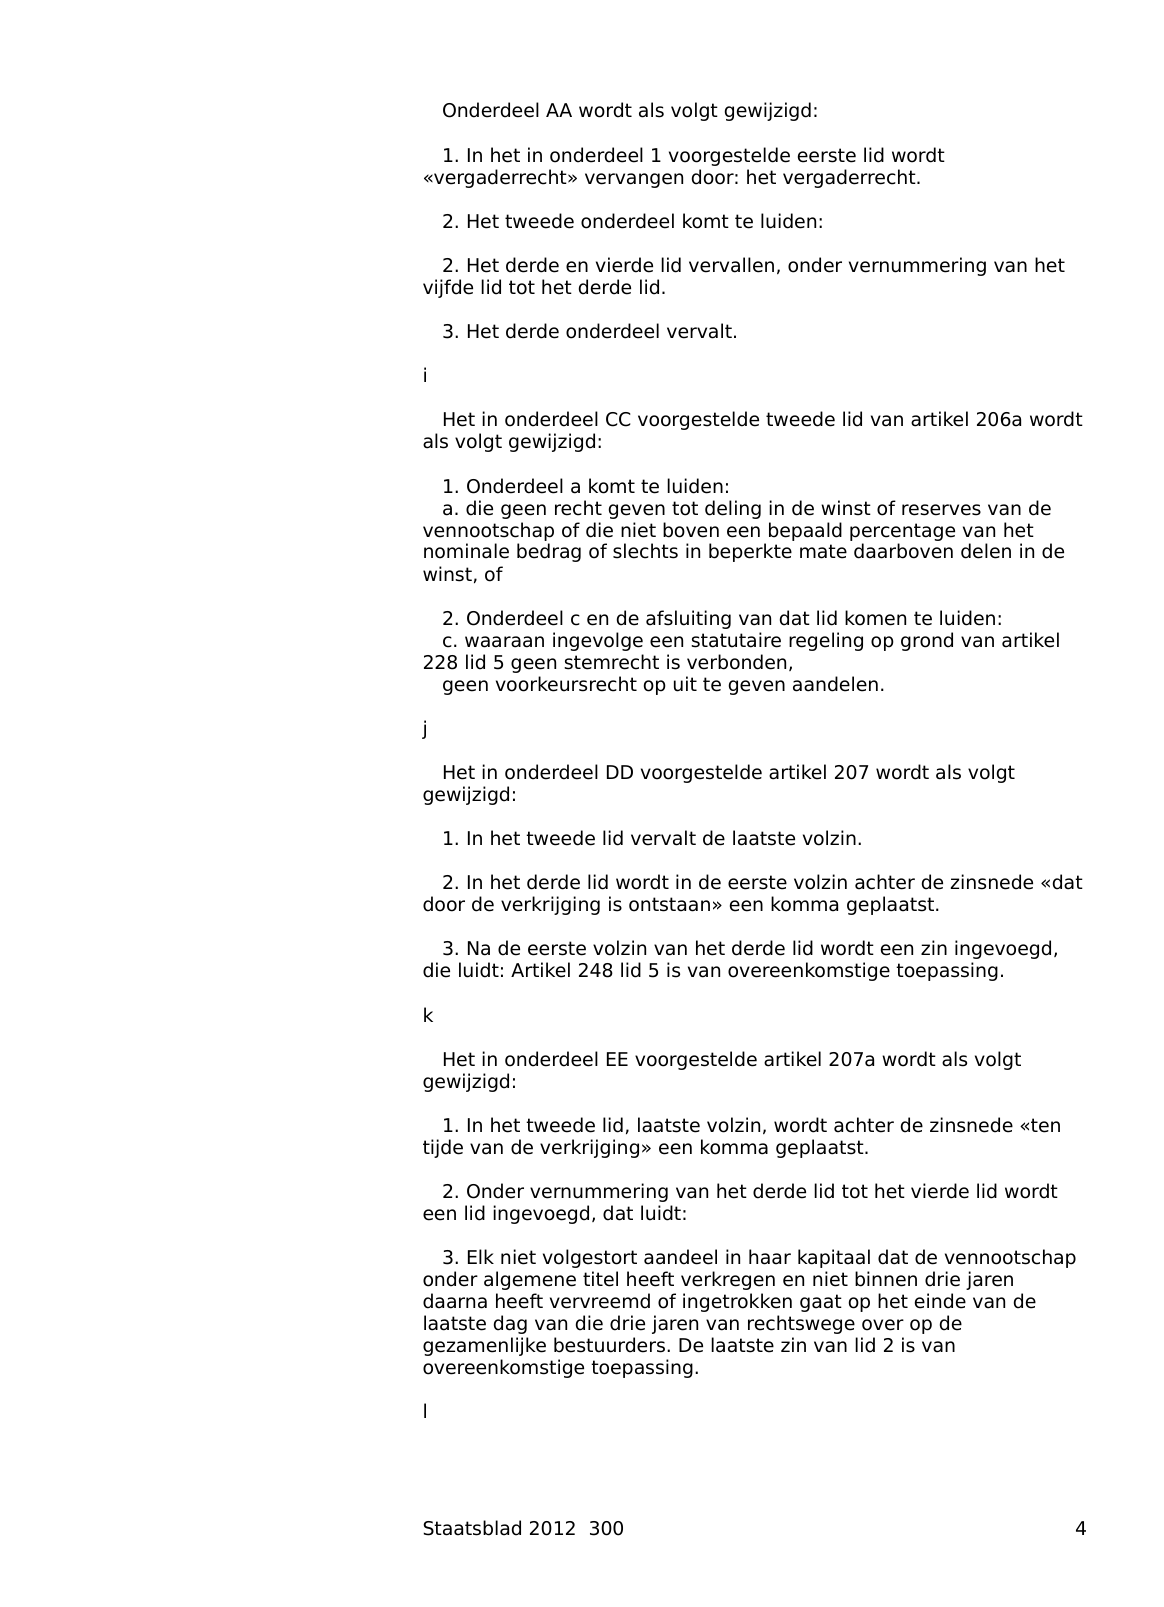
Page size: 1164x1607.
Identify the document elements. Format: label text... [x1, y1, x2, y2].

text 1. Onderdeel a komt te luiden: [422, 476, 1087, 497]
text 2. Het tweede onderdeel komt te luiden: [422, 211, 1087, 233]
text l [422, 1401, 1087, 1423]
text 3. Na de eerste volzin van het derde lid wordt een zin ingevoegd, die luidt: Artikel 248 lid 5 is van overeenkomstige toepassing. [422, 938, 1087, 982]
text Het in onderdeel DD voorgestelde artikel 207 wordt als volgt gewijzigd: [422, 762, 1087, 806]
text j [422, 718, 1087, 740]
text 3. Het derde onderdeel vervalt. [422, 321, 1087, 343]
text 2. In het derde lid wordt in de eerste volzin achter de zinsnede «dat door de verkrijging is ontstaan» een komma geplaatst. [422, 872, 1087, 916]
text Het in onderdeel CC voorgestelde tweede lid van artikel 206a wordt als volgt gewijzigd: [422, 409, 1087, 453]
text 1. In het tweede lid, laatste volzin, wordt achter de zinsnede «ten tijde van de verkrijging» een komma geplaatst. [422, 1115, 1087, 1159]
text 1. In het tweede lid vervalt de laatste volzin. [422, 828, 1087, 850]
text geen voorkeursrecht op uit te geven aandelen. [422, 673, 1087, 696]
text i [422, 365, 1087, 387]
text 1. In het in onderdeel 1 voorgestelde eerste lid wordt «vergaderrecht» vervangen door: het vergaderrecht. [422, 144, 1087, 188]
text Onderdeel AA wordt als volgt gewijzigd: [422, 100, 1087, 122]
text 2. Het derde en vierde lid vervallen, onder vernummering van het vijfde lid tot het derde lid. [422, 255, 1087, 299]
text 2. Onder vernummering van het derde lid tot het vierde lid wordt een lid ingevoegd, dat luidt: [422, 1181, 1087, 1225]
text 2. Onderdeel c en de afsluiting van dat lid komen te luiden: [422, 608, 1087, 629]
text a. die geen recht geven tot deling in de winst of reserves van de vennootschap of die niet boven een bepaald percentage van het nominale bedrag of slechts in beperkte mate daarboven delen in de winst, of [422, 497, 1087, 585]
text Het in onderdeel EE voorgestelde artikel 207a wordt als volgt gewijzigd: [422, 1049, 1087, 1093]
text k [422, 1004, 1087, 1026]
text c. waaraan ingevolge een statutaire regeling op grond van artikel 228 lid 5 geen stemrecht is verbonden, [422, 629, 1087, 673]
text 3. Elk niet volgestort aandeel in haar kapitaal dat de vennootschap onder algemene titel heeft verkregen en niet binnen drie jaren daarna heeft vervreemd of ingetrokken gaat op het einde van de laatste dag van die drie jaren van rechtswege over op de gezamenlijke bestuurders. De laatste zin van lid 2 is van overeenkomstige toepassing. [422, 1247, 1087, 1379]
